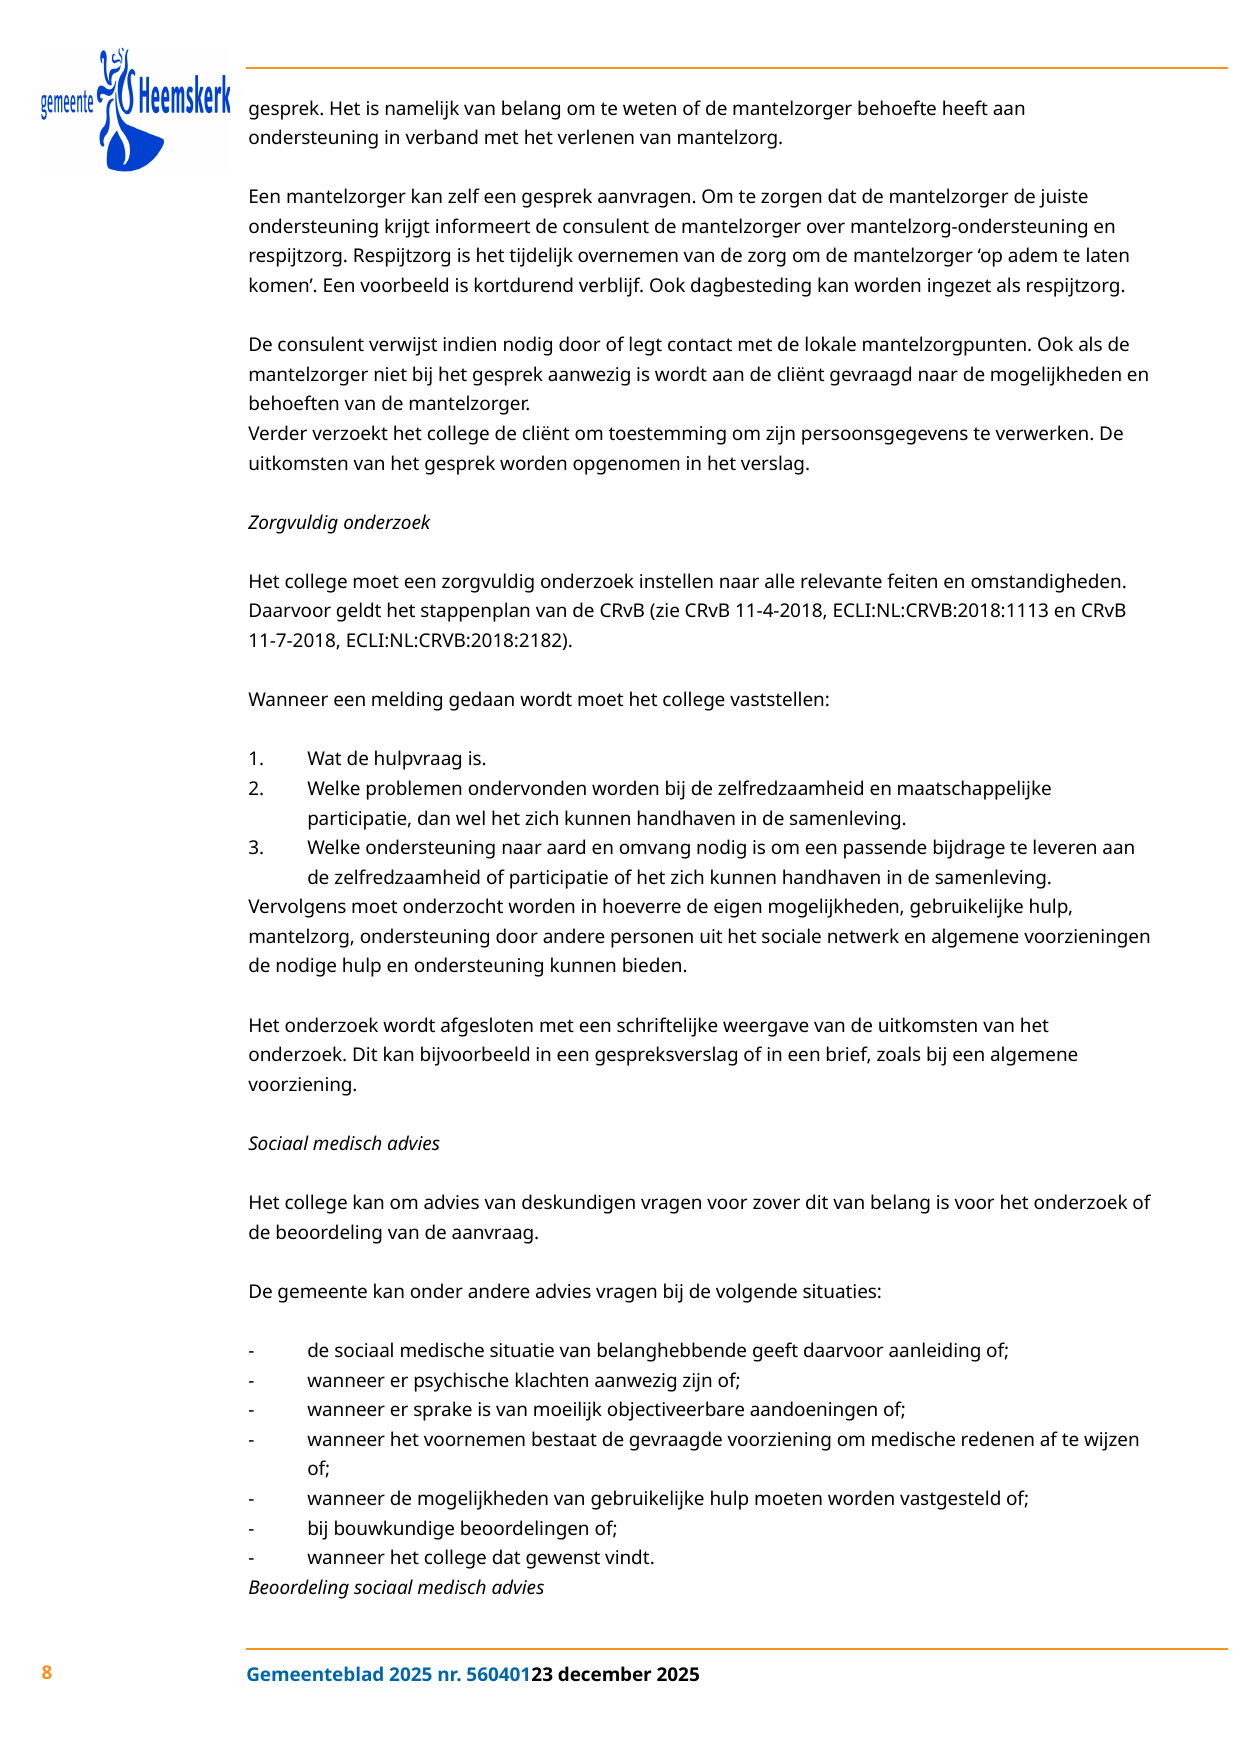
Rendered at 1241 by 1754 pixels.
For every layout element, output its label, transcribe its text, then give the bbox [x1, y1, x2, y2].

text Wanneer een melding gedaan wordt moet het college vaststellen: [248, 686, 1152, 712]
list de sociaal medische situatie van belanghebbende geeft daarvoor aanleiding of; [248, 1337, 1152, 1363]
list bij bouwkundige beoordelingen of; [248, 1515, 1152, 1541]
text Het college kan om advies van deskundigen vragen voor zover dit van belang is voor het onderzoek of de beoordeling van de aanvraag. [248, 1189, 1152, 1245]
list wanneer er sprake is van moeilijk objectiveerbare aandoeningen of; [248, 1396, 1152, 1422]
list wanneer de mogelijkheden van gebruikelijke hulp moeten worden vastgesteld of; [248, 1485, 1152, 1511]
text Het onderzoek wordt afgesloten met een schriftelijke weergave van de uitkomsten van het onderzoek. Dit kan bijvoorbeeld in een gespreksverslag of in een brief, zoals bij een algemene voorziening. [248, 1012, 1152, 1097]
list Welke ondersteuning naar aard en omvang nodig is om een passende bijdrage te leveren aan de zelfredzaamheid of participatie of het zich kunnen handhaven in de samenleving. [248, 834, 1152, 890]
text Zorgvuldig onderzoek [248, 509, 1152, 535]
text Het college moet een zorgvuldig onderzoek instellen naar alle relevante feiten en omstandigheden. Daarvoor geldt het stappenplan van de CRvB (zie CRvB 11-4-2018, ECLI:NL:CRVB:2018:1113 en CRvB 11-7-2018, ECLI:NL:CRVB:2018:2182). [248, 568, 1152, 653]
text De gemeente kan onder andere advies vragen bij de volgende situaties: [248, 1278, 1152, 1304]
picture [41, 47, 231, 172]
text Verder verzoekt het college de cliënt om toestemming om zijn persoonsgegevens te verwerken. De uitkomsten van het gesprek worden opgenomen in het verslag. [248, 420, 1152, 476]
text Een mantelzorger kan zelf een gesprek aanvragen. Om te zorgen dat de mantelzorger de juiste ondersteuning krijgt informeert de consulent de mantelzorger over mantelzorg-ondersteuning en respijtzorg. Respijtzorg is het tijdelijk overnemen van de zorg om de mantelzorger ‘op adem te laten komen’. Een voorbeeld is kortdurend verblijf. Ook dagbesteding kan worden ingezet als respijtzorg. [248, 183, 1152, 298]
list wanneer het college dat gewenst vindt. [248, 1544, 1152, 1570]
list Wat de hulpvraag is. [248, 746, 1152, 771]
text gesprek. Het is namelijk van belang om te weten of de mantelzorger behoefte heeft aan ondersteuning in verband met het verlenen van mantelzorg. [248, 95, 1152, 150]
list wanneer het voornemen bestaat de gevraagde voorziening om medische redenen af te wijzen of; [248, 1426, 1152, 1481]
text De consulent verwijst indien nodig door of legt contact met de lokale mantelzorgpunten. Ook als de mantelzorger niet bij het gesprek aanwezig is wordt aan de cliënt gevraagd naar de mogelijkheden en behoeften van de mantelzorger. [248, 331, 1152, 416]
list wanneer er psychische klachten aanwezig zijn of; [248, 1367, 1152, 1393]
text Beoordeling sociaal medisch advies [248, 1574, 1152, 1600]
list Welke problemen ondervonden worden bij de zelfredzaamheid en maatschappelijke participatie, dan wel het zich kunnen handhaven in de samenleving. [248, 775, 1152, 831]
text Sociaal medisch advies [248, 1130, 1152, 1156]
text Vervolgens moet onderzocht worden in hoeverre de eigen mogelijkheden, gebruikelijke hulp, mantelzorg, ondersteuning door andere personen uit het sociale netwerk en algemene voorzieningen de nodige hulp en ondersteuning kunnen bieden. [248, 893, 1152, 978]
